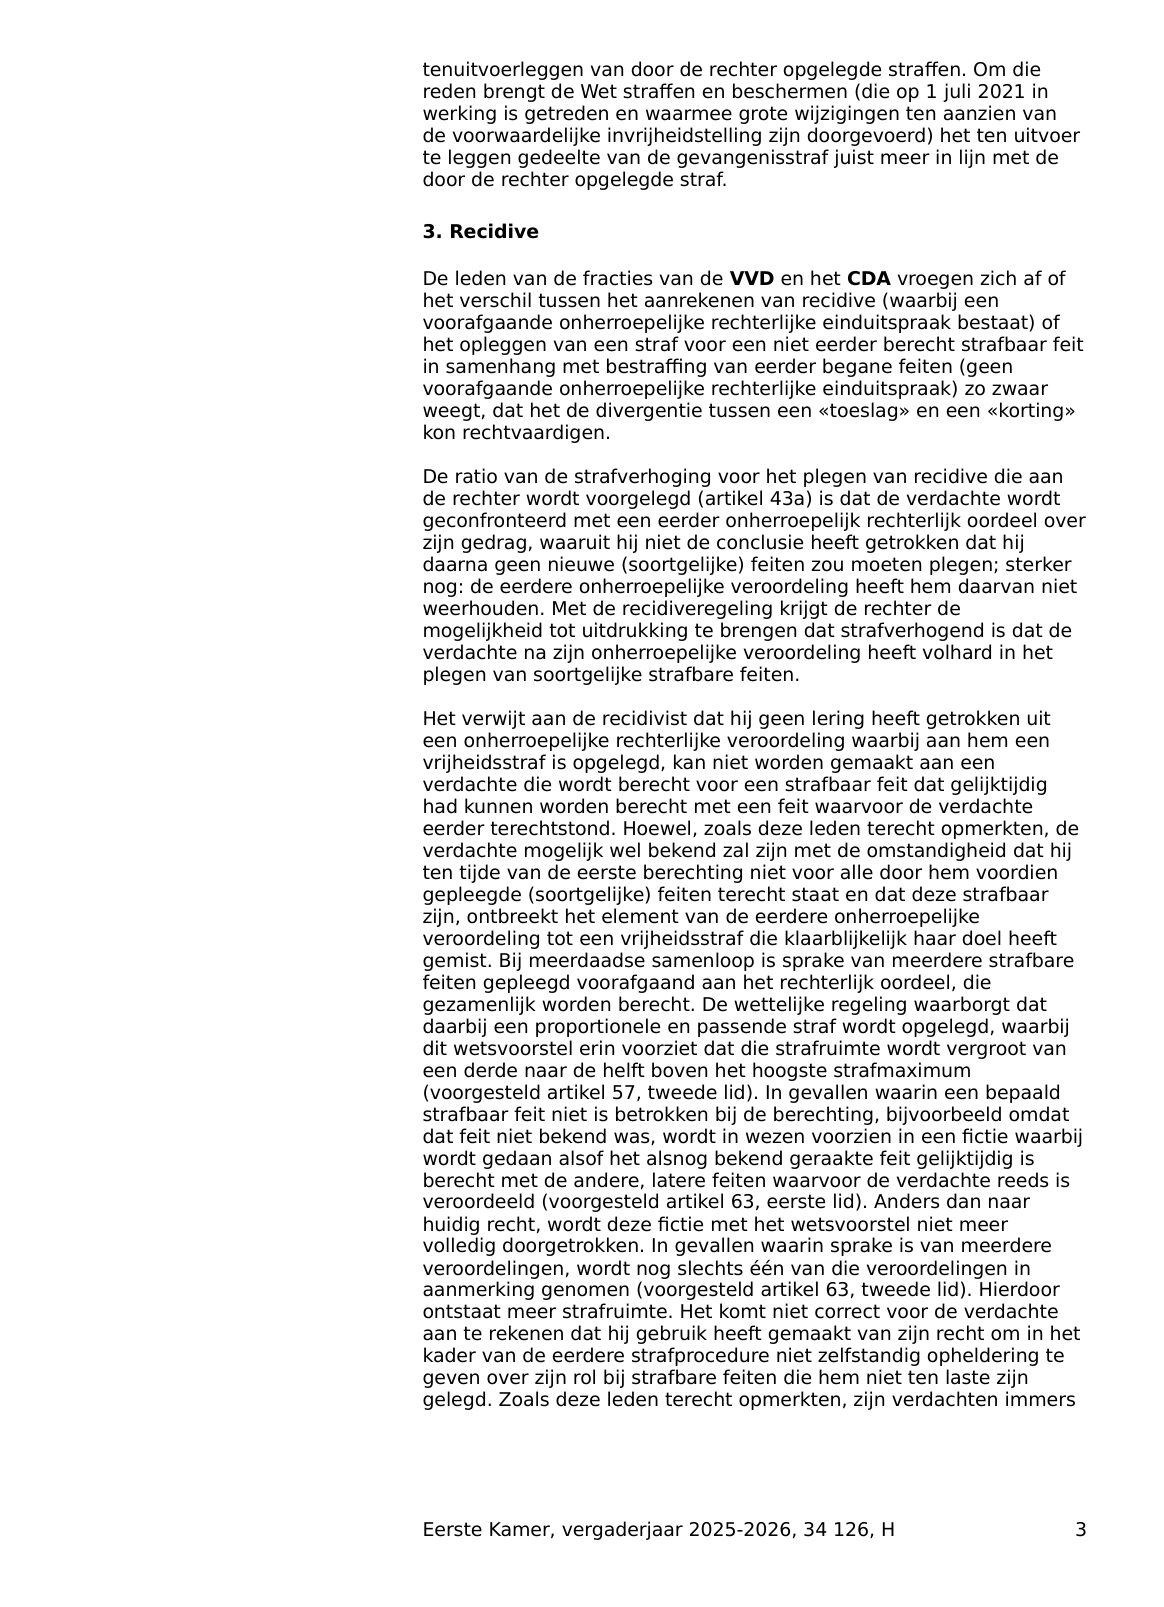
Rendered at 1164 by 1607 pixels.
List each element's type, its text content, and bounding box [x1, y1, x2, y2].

text De ratio van de strafverhoging voor het plegen van recidive die aan de rechter wordt voorgelegd (artikel 43a) is dat de verdachte wordt geconfronteerd met een eerder onherroepelijk rechterlijk oordeel over zijn gedrag, waaruit hij niet de conclusie heeft getrokken dat hij daarna geen nieuwe (soortgelijke) feiten zou moeten plegen; sterker nog: de eerdere onherroepelijke veroordeling heeft hem daarvan niet weerhouden. Met de recidiveregeling krijgt de rechter de mogelijkheid tot uitdrukking te brengen dat strafverhogend is dat de verdachte na zijn onherroepelijke veroordeling heeft volhard in het plegen van soortgelijke strafbare feiten. [422, 466, 1087, 686]
text Het verwijt aan de recidivist dat hij geen lering heeft getrokken uit een onherroepelijke rechterlijke veroordeling waarbij aan hem een vrijheidsstraf is opgelegd, kan niet worden gemaakt aan een verdachte die wordt berecht voor een strafbaar feit dat gelijktijdig had kunnen worden berecht met een feit waarvoor de verdachte eerder terechtstond. Hoewel, zoals deze leden terecht opmerkten, de verdachte mogelijk wel bekend zal zijn met de omstandigheid dat hij ten tijde van de eerste berechting niet voor alle door hem voordien gepleegde (soortgelijke) feiten terecht staat en dat deze strafbaar zijn, ontbreekt het element van de eerdere onherroepelijke veroordeling tot een vrijheidsstraf die klaarblijkelijk haar doel heeft gemist. Bij meerdaadse samenloop is sprake van meerdere strafbare feiten gepleegd voorafgaand aan het rechterlijk oordeel, die gezamenlijk worden berecht. De wettelijke regeling waarborgt dat daarbij een proportionele en passende straf wordt opgelegd, waarbij dit wetsvoorstel erin voorziet dat die strafruimte wordt vergroot van een derde naar de helft boven het hoogste strafmaximum (voorgesteld artikel 57, tweede lid). In gevallen waarin een bepaald strafbaar feit niet is betrokken bij de berechting, bijvoorbeeld omdat dat feit niet bekend was, wordt in wezen voorzien in een fictie waarbij wordt gedaan alsof het alsnog bekend geraakte feit gelijktijdig is berecht met de andere, latere feiten waarvoor de verdachte reeds is veroordeeld (voorgesteld artikel 63, eerste lid). Anders dan naar huidig recht, wordt deze fictie met het wetsvoorstel niet meer volledig doorgetrokken. In gevallen waarin sprake is van meerdere veroordelingen, wordt nog slechts één van die veroordelingen in aanmerking genomen (voorgesteld artikel 63, tweede lid). Hierdoor ontstaat meer strafruimte. Het komt niet correct voor de verdachte aan te rekenen dat hij gebruik heeft gemaakt van zijn recht om in het kader van de eerdere strafprocedure niet zelfstandig opheldering te geven over zijn rol bij strafbare feiten die hem niet ten laste zijn gelegd. Zoals deze leden terecht opmerkten, zijn verdachten immers [422, 708, 1087, 1411]
subtitle 3. Recidive [422, 221, 1087, 243]
text De leden van de fracties van de VVD en het CDA vroegen zich af of het verschil tussen het aanrekenen van recidive (waarbij een voorafgaande onherroepelijke rechterlijke einduitspraak bestaat) of het opleggen van een straf voor een niet eerder berecht strafbaar feit in samenhang met bestraffing van eerder begane feiten (geen voorafgaande onherroepelijke rechterlijke einduitspraak) zo zwaar weegt, dat het de divergentie tussen een «toeslag» en een «korting» kon rechtvaardigen. [422, 268, 1087, 444]
text tenuitvoerleggen van door de rechter opgelegde straffen. Om die reden brengt de Wet straffen en beschermen (die op 1 juli 2021 in werking is getreden en waarmee grote wijzigingen ten aanzien van de voorwaardelijke invrijheidstelling zijn doorgevoerd) het ten uitvoer te leggen gedeelte van de gevangenisstraf juist meer in lijn met de door de rechter opgelegde straf. [422, 59, 1087, 191]
